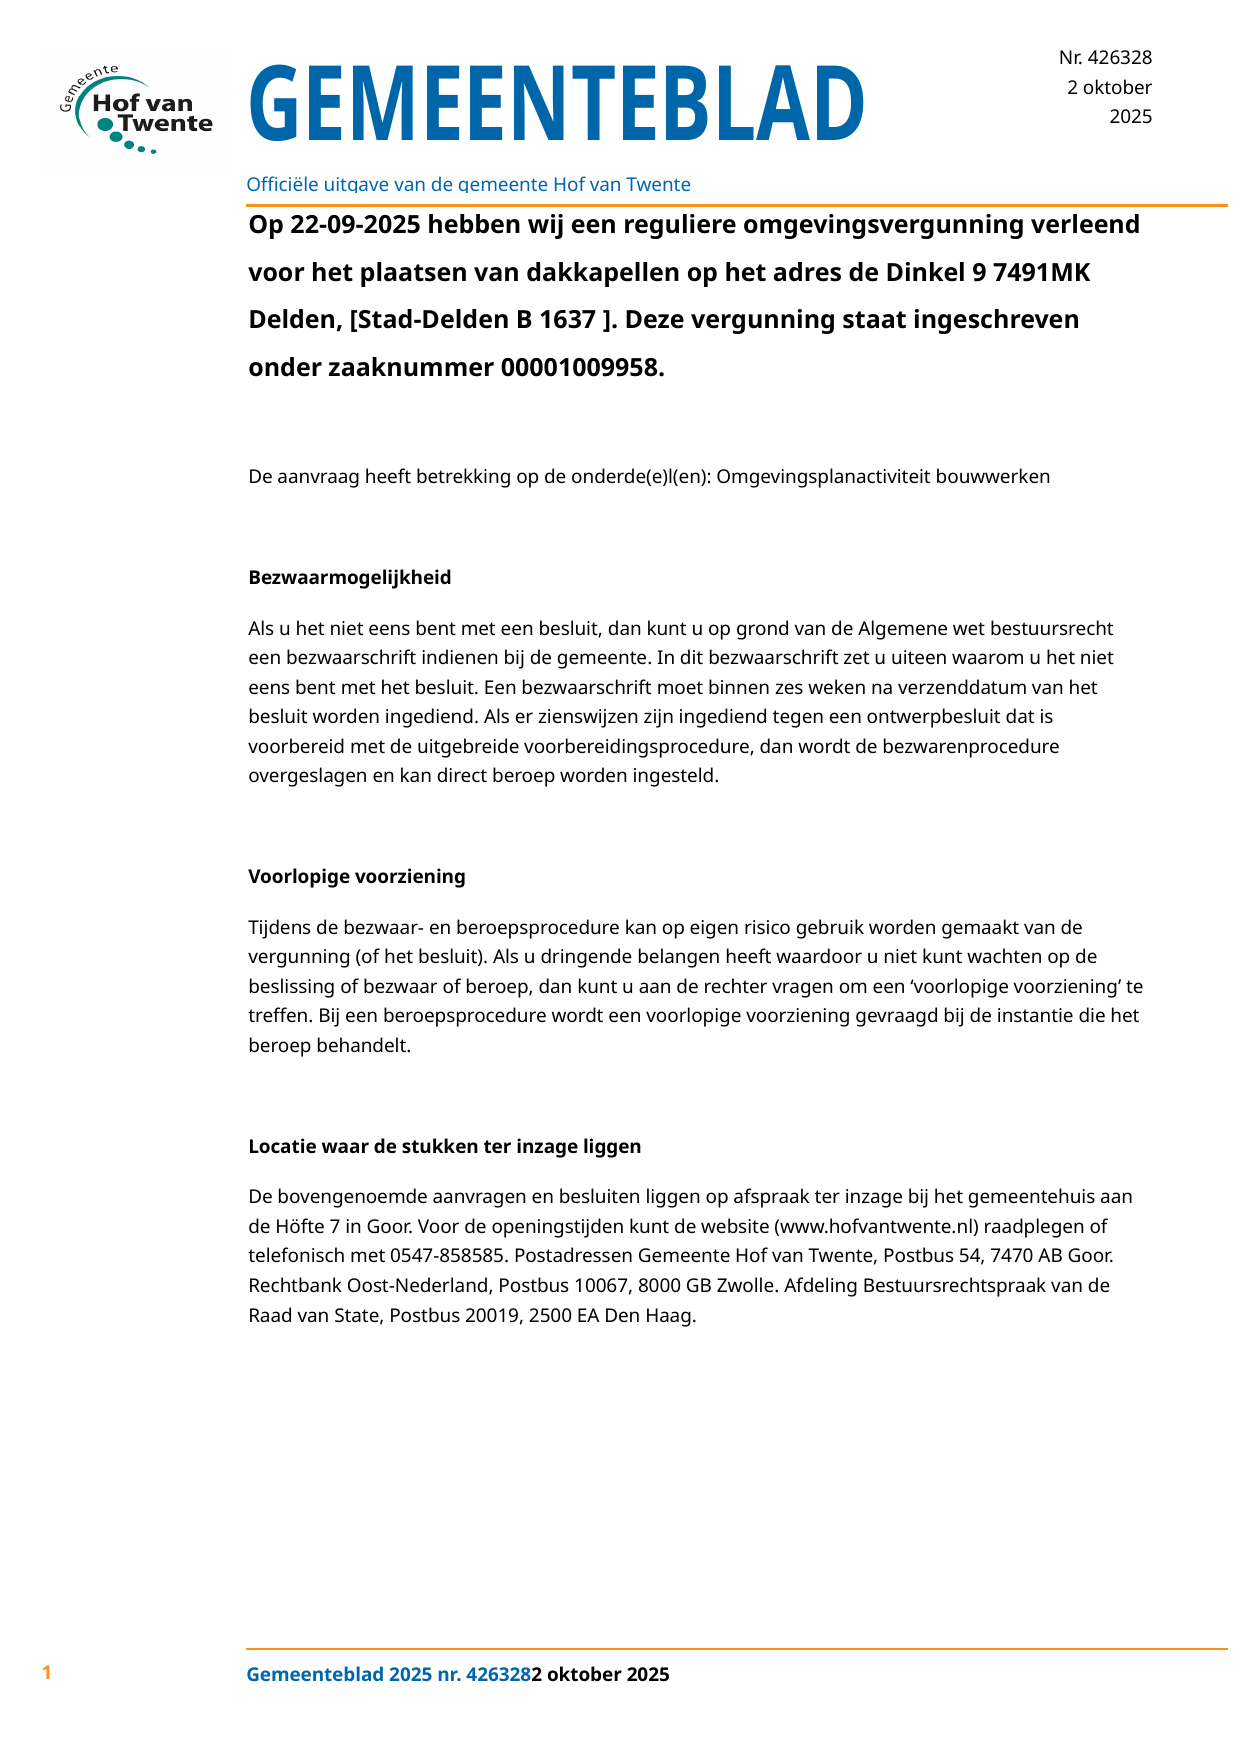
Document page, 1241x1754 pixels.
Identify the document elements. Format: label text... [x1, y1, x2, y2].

picture [41, 47, 231, 172]
text Locatie waar de stukken ter inzage liggen [248, 1133, 1152, 1159]
text Op 22-09-2025 hebben wij een reguliere omgevingsvergunning verleend voor het plaatsen van dakkapellen op het adres de Dinkel 9 7491MK Delden, [Stad-Delden B 1637 ]. Deze vergunning staat ingeschreven onder zaaknummer 00001009958. [248, 207, 1152, 384]
text Bezwaarmogelijkheid [248, 564, 1152, 590]
text Tijdens de bezwaar- en beroepsprocedure kan op eigen risico gebruik worden gemaakt van de vergunning (of het besluit). Als u dringende belangen heeft waardoor u niet kunt wachten op de beslissing of bezwaar of beroep, dan kunt u aan de rechter vragen om een ‘voorlopige voorziening’ te treffen. Bij een beroepsprocedure wordt een voorlopige voorziening gevraagd bij de instantie die het beroep behandelt. [248, 914, 1152, 1058]
text Voorlopige voorziening [248, 863, 1152, 889]
text De bovengenoemde aanvragen en besluiten liggen op afspraak ter inzage bij het gemeentehuis aan de Höfte 7 in Goor. Voor de openingstijden kunt de website (www.hofvantwente.nl) raadplegen of telefonisch met 0547-858585. Postadressen Gemeente Hof van Twente, Postbus 54, 7470 AB Goor. Rechtbank Oost-Nederland, Postbus 10067, 8000 GB Zwolle. Afdeling Bestuursrechtspraak van de Raad van State, Postbus 20019, 2500 EA Den Haag. [248, 1183, 1152, 1328]
text Als u het niet eens bent met een besluit, dan kunt u op grond van de Algemene wet bestuursrecht een bezwaarschrift indienen bij de gemeente. In dit bezwaarschrift zet u uiteen waarom u het niet eens bent met het besluit. Een bezwaarschrift moet binnen zes weken na verzenddatum van het besluit worden ingediend. Als er zienswijzen zijn ingediend tegen een ontwerpbesluit dat is voorbereid met de uitgebreide voorbereidingsprocedure, dan wordt de bezwarenprocedure overgeslagen en kan direct beroep worden ingesteld. [248, 615, 1152, 788]
text De aanvraag heeft betrekking op de onderde(e)l(en): Omgevingsplanactiviteit bouwwerken [248, 463, 1152, 489]
